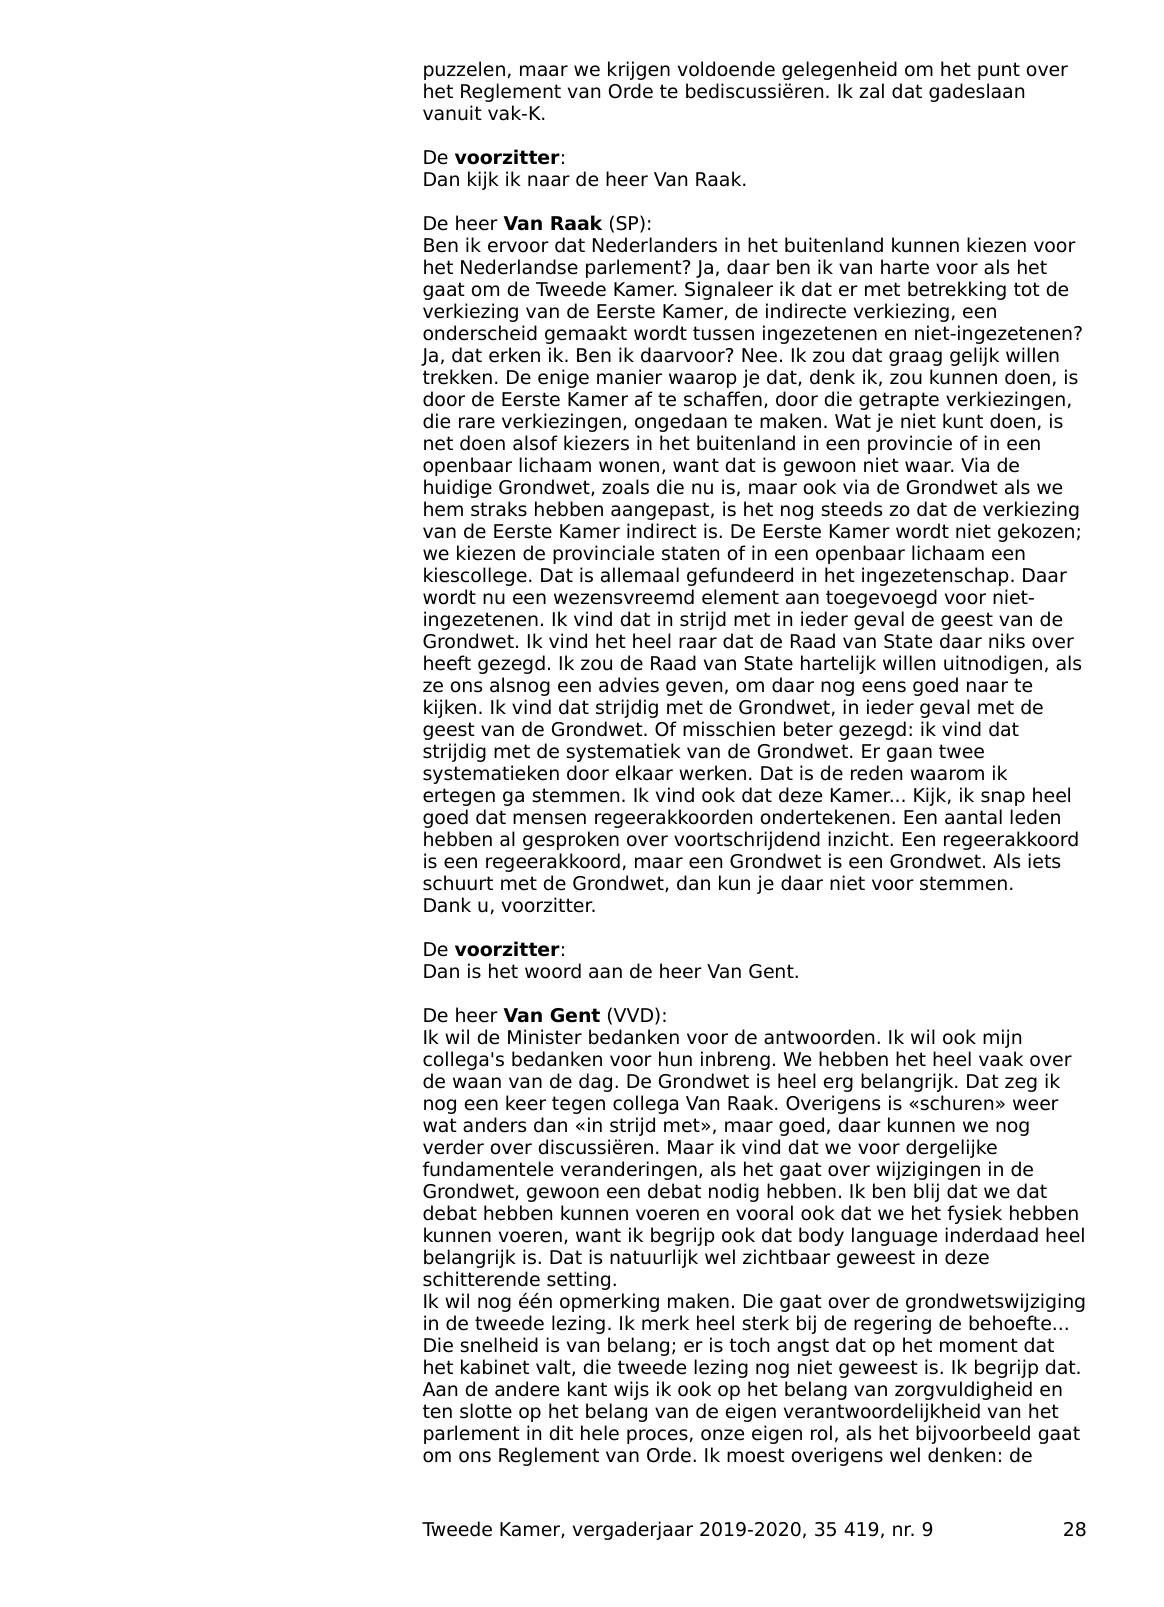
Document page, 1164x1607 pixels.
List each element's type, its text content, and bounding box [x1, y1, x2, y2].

text Ben ik ervoor dat Nederlanders in het buitenland kunnen kiezen voor het Nederlandse parlement? Ja, daar ben ik van harte voor als het gaat om de Tweede Kamer. Signaleer ik dat er met betrekking tot de verkiezing van de Eerste Kamer, de indirecte verkiezing, een onderscheid gemaakt wordt tussen ingezetenen en niet-ingezetenen? Ja, dat erken ik. Ben ik daarvoor? Nee. Ik zou dat graag gelijk willen trekken. De enige manier waarop je dat, denk ik, zou kunnen doen, is door de Eerste Kamer af te schaffen, door die getrapte verkiezingen, die rare verkiezingen, ongedaan te maken. Wat je niet kunt doen, is net doen alsof kiezers in het buitenland in een provincie of in een openbaar lichaam wonen, want dat is gewoon niet waar. Via de huidige Grondwet, zoals die nu is, maar ook via de Grondwet als we hem straks hebben aangepast, is het nog steeds zo dat de verkiezing van de Eerste Kamer indirect is. De Eerste Kamer wordt niet gekozen; we kiezen de provinciale staten of in een openbaar lichaam een kiescollege. Dat is allemaal gefundeerd in het ingezetenschap. Daar wordt nu een wezensvreemd element aan toegevoegd voor niet-ingezetenen. Ik vind dat in strijd met in ieder geval de geest van de Grondwet. Ik vind het heel raar dat de Raad van State daar niks over heeft gezegd. Ik zou de Raad van State hartelijk willen uitnodigen, als ze ons alsnog een advies geven, om daar nog eens goed naar te kijken. Ik vind dat strijdig met de Grondwet, in ieder geval met de geest van de Grondwet. Of misschien beter gezegd: ik vind dat strijdig met de systematiek van de Grondwet. Er gaan twee systematieken door elkaar werken. Dat is de reden waarom ik ertegen ga stemmen. Ik vind ook dat deze Kamer... Kijk, ik snap heel goed dat mensen regeerakkoorden ondertekenen. Een aantal leden hebben al gesproken over voortschrijdend inzicht. Een regeerakkoord is een regeerakkoord, maar een Grondwet is een Grondwet. Als iets schuurt met de Grondwet, dan kun je daar niet voor stemmen. [422, 235, 1087, 895]
text Ik wil de Minister bedanken voor de antwoorden. Ik wil ook mijn collega's bedanken voor hun inbreng. We hebben het heel vaak over de waan van de dag. De Grondwet is heel erg belangrijk. Dat zeg ik nog een keer tegen collega Van Raak. Overigens is «schuren» weer wat anders dan «in strijd met», maar goed, daar kunnen we nog verder over discussiëren. Maar ik vind dat we voor dergelijke fundamentele veranderingen, als het gaat over wijzigingen in de Grondwet, gewoon een debat nodig hebben. Ik ben blij dat we dat debat hebben kunnen voeren en vooral ook dat we het fysiek hebben kunnen voeren, want ik begrijp ook dat body language inderdaad heel belangrijk is. Dat is natuurlijk wel zichtbaar geweest in deze schitterende setting. [422, 1027, 1087, 1291]
text Dan kijk ik naar de heer Van Raak. [422, 169, 1087, 191]
text puzzelen, maar we krijgen voldoende gelegenheid om het punt over het Reglement van Orde te bediscussiëren. Ik zal dat gadeslaan vanuit vak-K. [422, 59, 1087, 125]
text De heer Van Gent (VVD): [422, 1005, 1087, 1027]
text Dan is het woord aan de heer Van Gent. [422, 961, 1087, 983]
text De heer Van Raak (SP): [422, 213, 1087, 235]
text De voorzitter: [422, 147, 1087, 169]
text Dank u, voorzitter. [422, 895, 1087, 917]
text Ik wil nog één opmerking maken. Die gaat over de grondwetswijziging in de tweede lezing. Ik merk heel sterk bij de regering de behoefte... Die snelheid is van belang; er is toch angst dat op het moment dat het kabinet valt, die tweede lezing nog niet geweest is. Ik begrijp dat. Aan de andere kant wijs ik ook op het belang van zorgvuldigheid en ten slotte op het belang van de eigen verantwoordelijkheid van het parlement in dit hele proces, onze eigen rol, als het bijvoorbeeld gaat om ons Reglement van Orde. Ik moest overigens wel denken: de [422, 1291, 1087, 1467]
text De voorzitter: [422, 939, 1087, 961]
